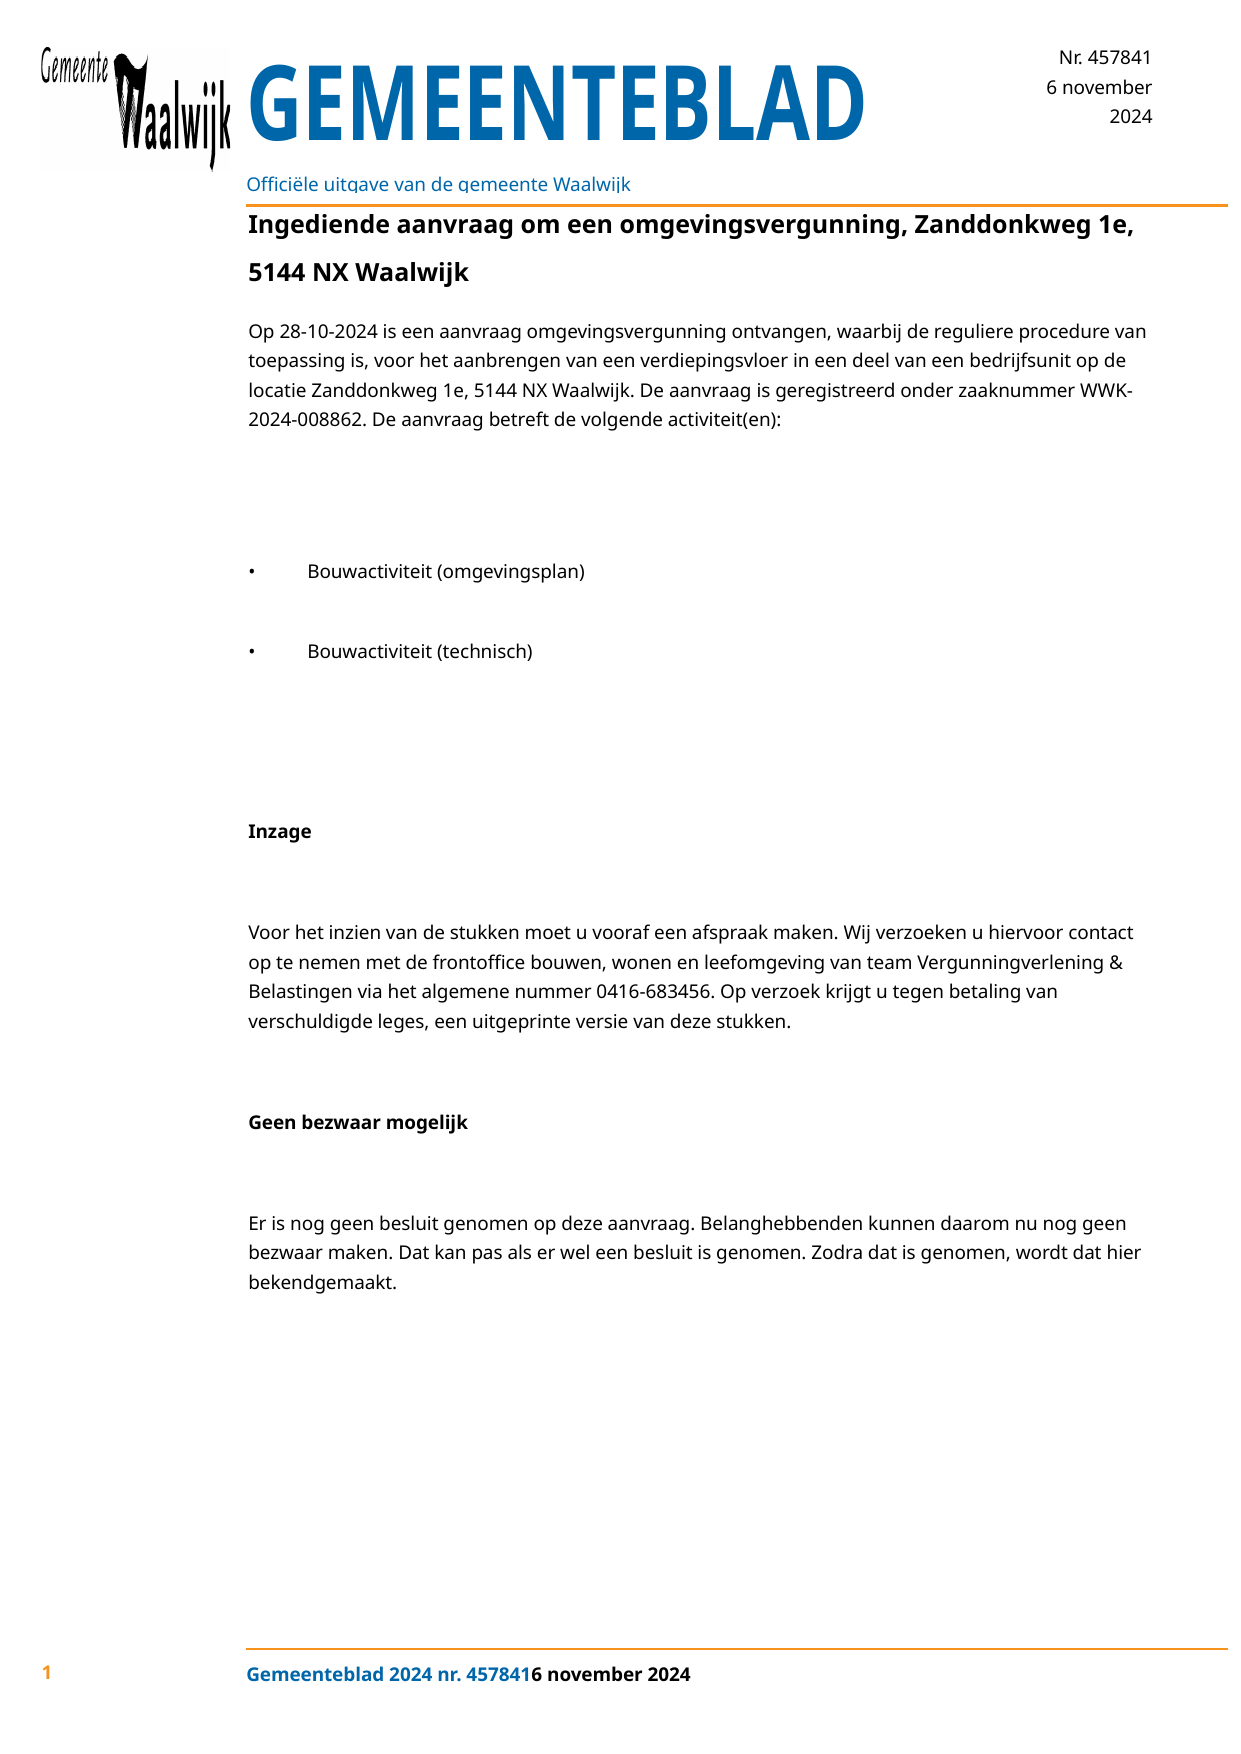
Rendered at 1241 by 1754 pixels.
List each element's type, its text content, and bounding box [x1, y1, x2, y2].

text Geen bezwaar mogelijk [248, 1109, 1152, 1135]
text Op 28-10-2024 is een aanvraag omgevingsvergunning ontvangen, waarbij de reguliere procedure van toepassing is, voor het aanbrengen van een verdiepingsvloer in een deel van een bedrijfsunit op de locatie Zanddonkweg 1e, 5144 NX Waalwijk. De aanvraag is geregistreerd onder zaaknummer WWK-2024-008862. De aanvraag betreft de volgende activiteit(en): [248, 318, 1152, 432]
picture [41, 47, 231, 172]
text Voor het inzien van de stukken moet u vooraf een afspraak maken. Wij verzoeken u hiervoor contact op te nemen met de frontoffice bouwen, wonen en leefomgeving van team Vergunningverlening & Belastingen via het algemene nummer 0416-683456. Op verzoek krijgt u tegen betaling van verschuldigde leges, een uitgeprinte versie van deze stukken. [248, 919, 1152, 1034]
list Bouwactiviteit (omgevingsplan) [248, 558, 1152, 584]
text Inzage [248, 819, 1152, 844]
text Er is nog geen besluit genomen op deze aanvraag. Belanghebbenden kunnen daarom nu nog geen bezwaar maken. Dat kan pas als er wel een besluit is genomen. Zodra dat is genomen, wordt dat hier bekendgemaakt. [248, 1210, 1152, 1295]
text Ingediende aanvraag om een omgevingsvergunning, Zanddonkweg 1e, 5144 NX Waalwijk [248, 207, 1152, 288]
list Bouwactiviteit (technisch) [248, 638, 1152, 664]
